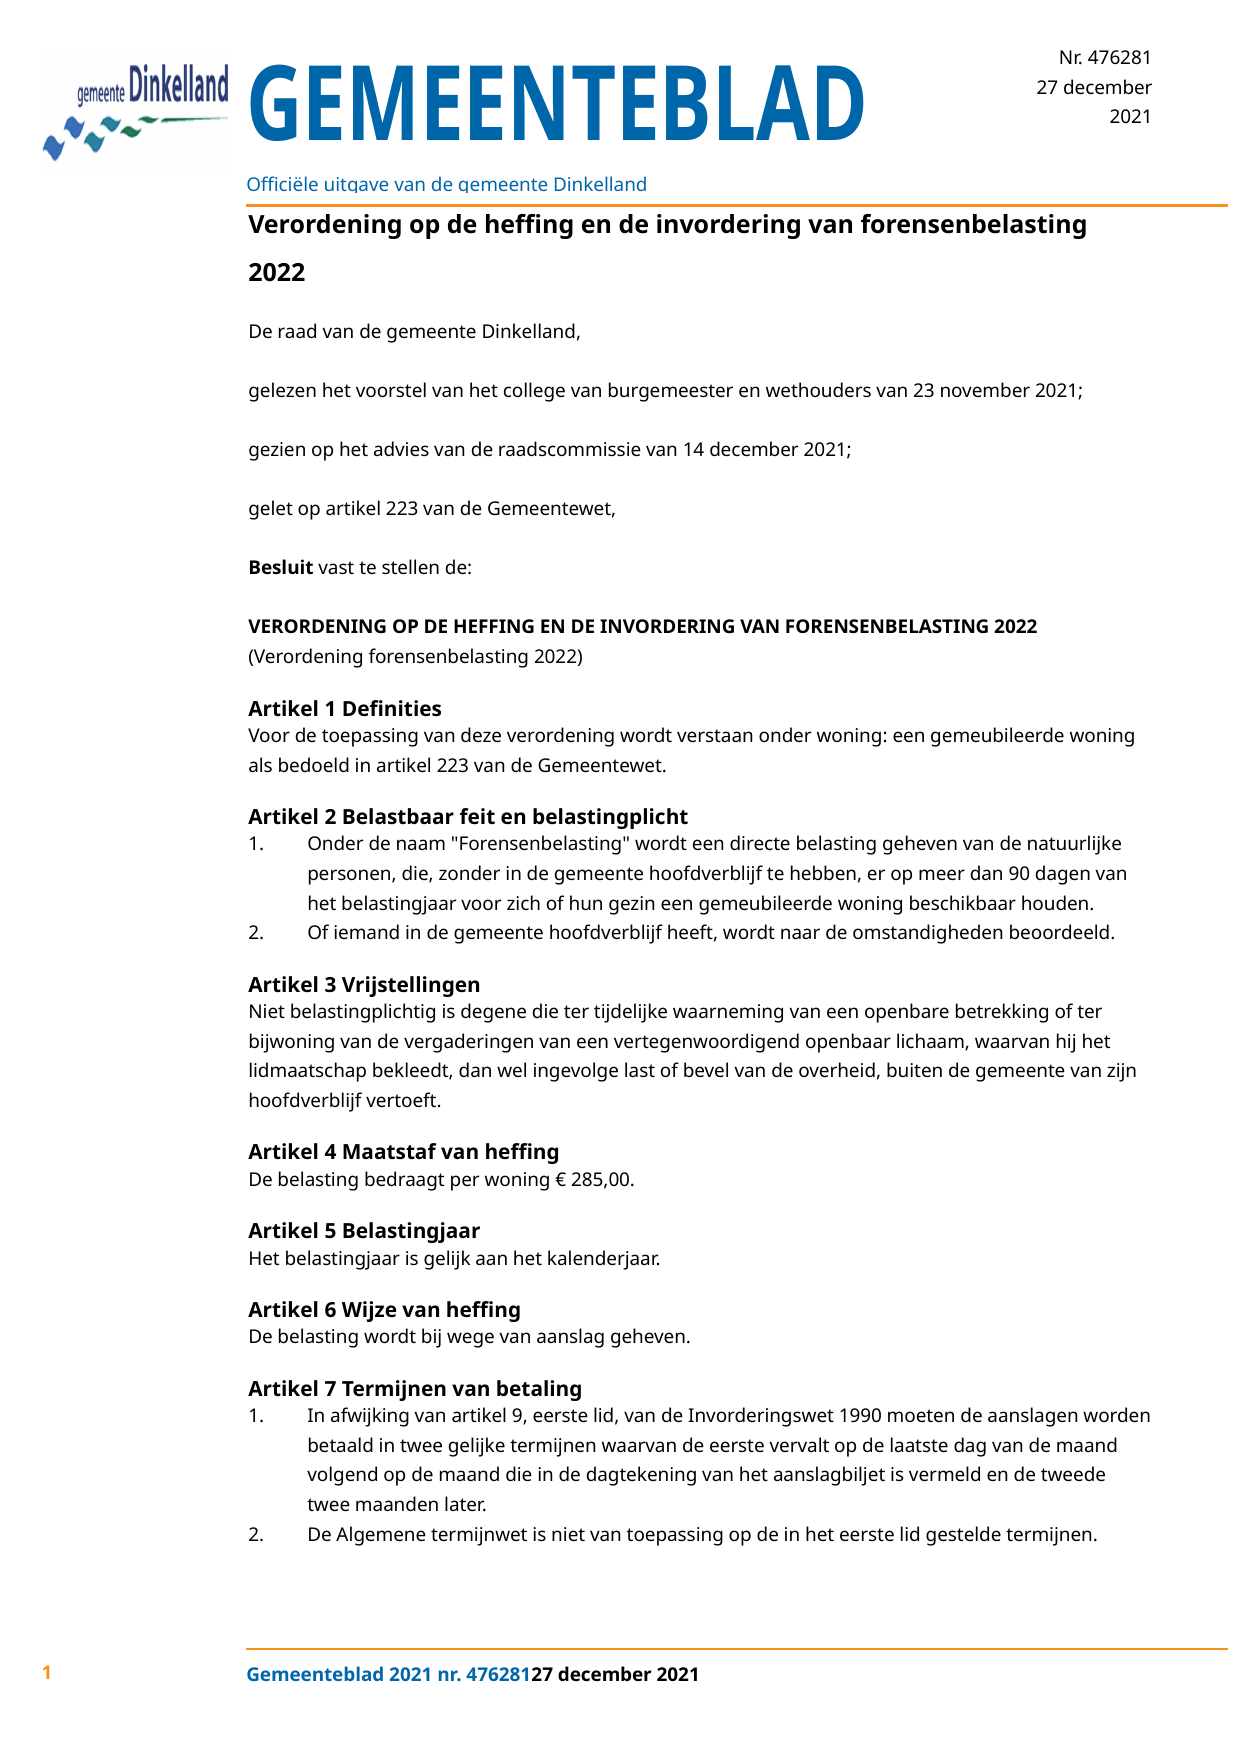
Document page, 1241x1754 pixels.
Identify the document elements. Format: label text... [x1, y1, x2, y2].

text Artikel 3 Vrijstellingen [248, 970, 1152, 998]
text Artikel 4 Maatstaf van heffing [248, 1137, 1152, 1166]
text Artikel 2 Belastbaar feit en belastingplicht [248, 802, 1152, 831]
text gelezen het voorstel van het college van burgemeester en wethouders van 23 november 2021; [248, 377, 1152, 403]
text Artikel 5 Belastingjaar [248, 1216, 1152, 1245]
text Artikel 7 Termijnen van betaling [248, 1374, 1152, 1402]
list Of iemand in de gemeente hoofdverblijf heeft, wordt naar de omstandigheden beoordeeld. [248, 919, 1152, 945]
text Artikel 1 Definities [248, 694, 1152, 722]
text De raad van de gemeente Dinkelland, [248, 318, 1152, 344]
text De belasting bedraagt per woning € 285,00. [248, 1166, 1152, 1192]
text Niet belastingplichtig is degene die ter tijdelijke waarneming van een openbare betrekking of ter bijwoning van de vergaderingen van een vertegenwoordigend openbaar lichaam, waarvan hij het lidmaatschap bekleedt, dan wel ingevolge last of bevel van de overheid, buiten de gemeente van zijn hoofdverblijf vertoeft. [248, 998, 1152, 1113]
text (Verordening forensenbelasting 2022) [248, 643, 1152, 669]
text gelet op artikel 223 van de Gemeentewet, [248, 495, 1152, 521]
text Voor de toepassing van deze verordening wordt verstaan onder woning: een gemeubileerde woning als bedoeld in artikel 223 van de Gemeentewet. [248, 722, 1152, 777]
picture [41, 47, 231, 172]
text De belasting wordt bij wege van aanslag geheven. [248, 1323, 1152, 1349]
list In afwijking van artikel 9, eerste lid, van de Invorderingswet 1990 moeten de aanslagen worden betaald in twee gelijke termijnen waarvan de eerste vervalt op de laatste dag van de maand volgend op de maand die in de dagtekening van het aanslagbiljet is vermeld en de tweede twee maanden later. [248, 1402, 1152, 1517]
text gezien op het advies van de raadscommissie van 14 december 2021; [248, 436, 1152, 462]
text Artikel 6 Wijze van heffing [248, 1295, 1152, 1323]
list Onder de naam "Forensenbelasting" wordt een directe belasting geheven van de natuurlijke personen, die, zonder in de gemeente hoofdverblijf te hebben, er op meer dan 90 dagen van het belastingjaar voor zich of hun gezin een gemeubileerde woning beschikbaar houden. [248, 831, 1152, 916]
list De Algemene termijnwet is niet van toepassing op de in het eerste lid gestelde termijnen. [248, 1521, 1152, 1546]
text Besluit vast te stellen de: [248, 554, 1152, 580]
text VERORDENING OP DE HEFFING EN DE INVORDERING VAN FORENSENBELASTING 2022 [248, 614, 1152, 639]
text Het belastingjaar is gelijk aan het kalenderjaar. [248, 1245, 1152, 1270]
text Verordening op de heffing en de invordering van forensenbelasting 2022 [248, 207, 1152, 288]
